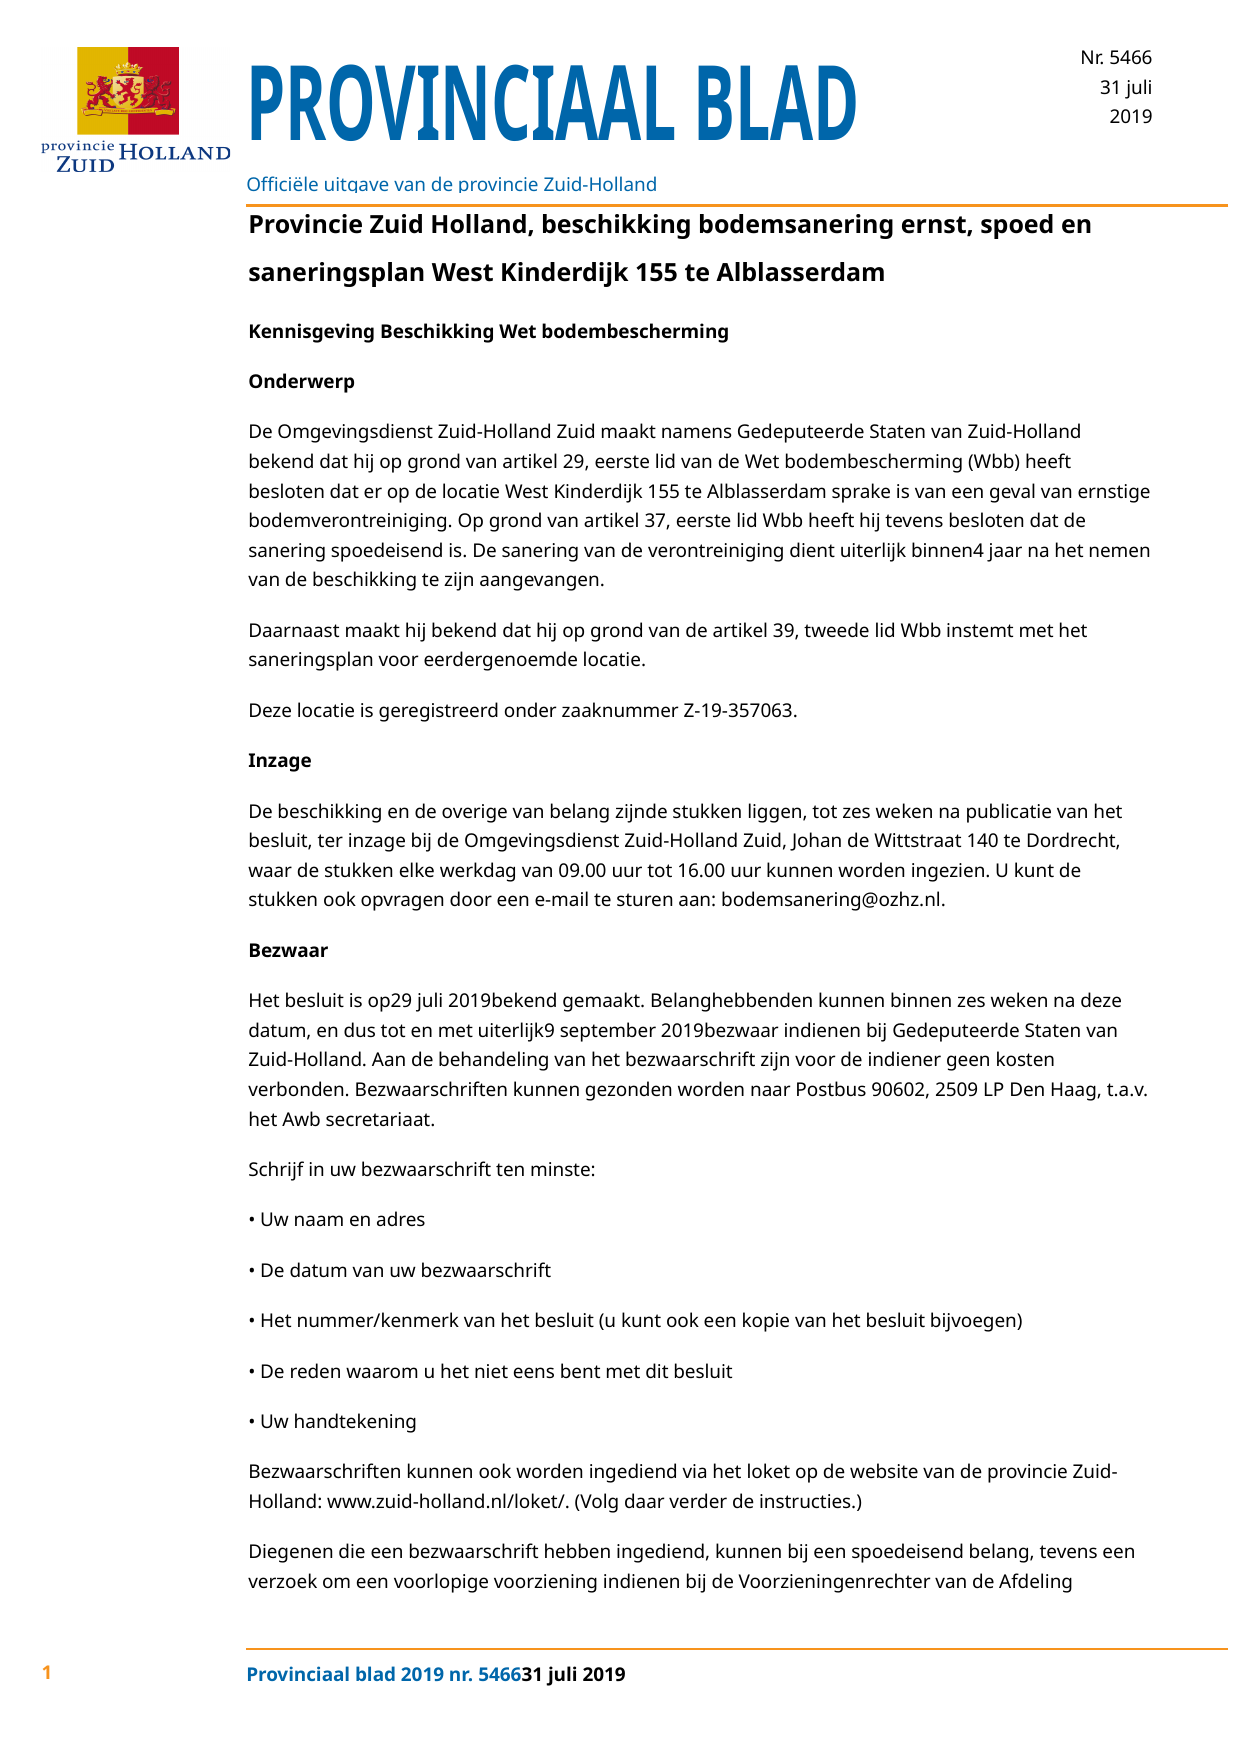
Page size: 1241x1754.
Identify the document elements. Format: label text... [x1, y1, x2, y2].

text De beschikking en de overige van belang zijnde stukken liggen, tot zes weken na publicatie van het besluit, ter inzage bij de Omgevingsdienst Zuid-Holland Zuid, Johan de Wittstraat 140 te Dordrecht, waar de stukken elke werkdag van 09.00 uur tot 16.00 uur kunnen worden ingezien. U kunt de stukken ook opvragen door een e-mail te sturen aan: bodemsanering@ozhz.nl. [248, 798, 1152, 912]
text • Het nummer/kenmerk van het besluit (u kunt ook een kopie van het besluit bijvoegen) [248, 1307, 1152, 1333]
text Het besluit is op29 juli 2019bekend gemaakt. Belanghebbenden kunnen binnen zes weken na deze datum, en dus tot en met uiterlijk9 september 2019bezwaar indienen bij Gedeputeerde Staten van Zuid-Holland. Aan de behandeling van het bezwaarschrift zijn voor de indiener geen kosten verbonden. Bezwaarschriften kunnen gezonden worden naar Postbus 90602, 2509 LP Den Haag, t.a.v. het Awb secretariaat. [248, 987, 1152, 1132]
text Inzage [248, 747, 1152, 773]
text Daarnaast maakt hij bekend dat hij op grond van de artikel 39, tweede lid Wbb instemt met het saneringsplan voor eerdergenoemde locatie. [248, 617, 1152, 672]
text Diegenen die een bezwaarschrift hebben ingediend, kunnen bij een spoedeisend belang, tevens een verzoek om een voorlopige voorziening indienen bij de Voorzieningenrechter van de Afdeling [248, 1539, 1152, 1594]
text Kennisgeving Beschikking Wet bodembescherming [248, 318, 1152, 344]
text Deze locatie is geregistreerd onder zaaknummer Z-19-357063. [248, 697, 1152, 723]
text Bezwaarschriften kunnen ook worden ingediend via het loket op de website van de provincie Zuid-Holland: www.zuid-holland.nl/loket/. (Volg daar verder de instructies.) [248, 1459, 1152, 1514]
text Provincie Zuid Holland, beschikking bodemsanering ernst, spoed en saneringsplan West Kinderdijk 155 te Alblasserdam [248, 207, 1152, 288]
text Bezwaar [248, 937, 1152, 963]
picture [41, 47, 231, 172]
text Schrijf in uw bezwaarschrift ten minste: [248, 1156, 1152, 1182]
text De Omgevingsdienst Zuid-Holland Zuid maakt namens Gedeputeerde Staten van Zuid-Holland bekend dat hij op grond van artikel 29, eerste lid van de Wet bodembescherming (Wbb) heeft besloten dat er op de locatie West Kinderdijk 155 te Alblasserdam sprake is van een geval van ernstige bodemverontreiniging. Op grond van artikel 37, eerste lid Wbb heeft hij tevens besloten dat de sanering spoedeisend is. De sanering van de verontreiniging dient uiterlijk binnen4 jaar na het nemen van de beschikking te zijn aangevangen. [248, 419, 1152, 592]
text • De datum van uw bezwaarschrift [248, 1257, 1152, 1283]
text • Uw naam en adres [248, 1207, 1152, 1232]
text • De reden waarom u het niet eens bent met dit besluit [248, 1358, 1152, 1384]
text • Uw handtekening [248, 1408, 1152, 1434]
text Onderwerp [248, 368, 1152, 394]
